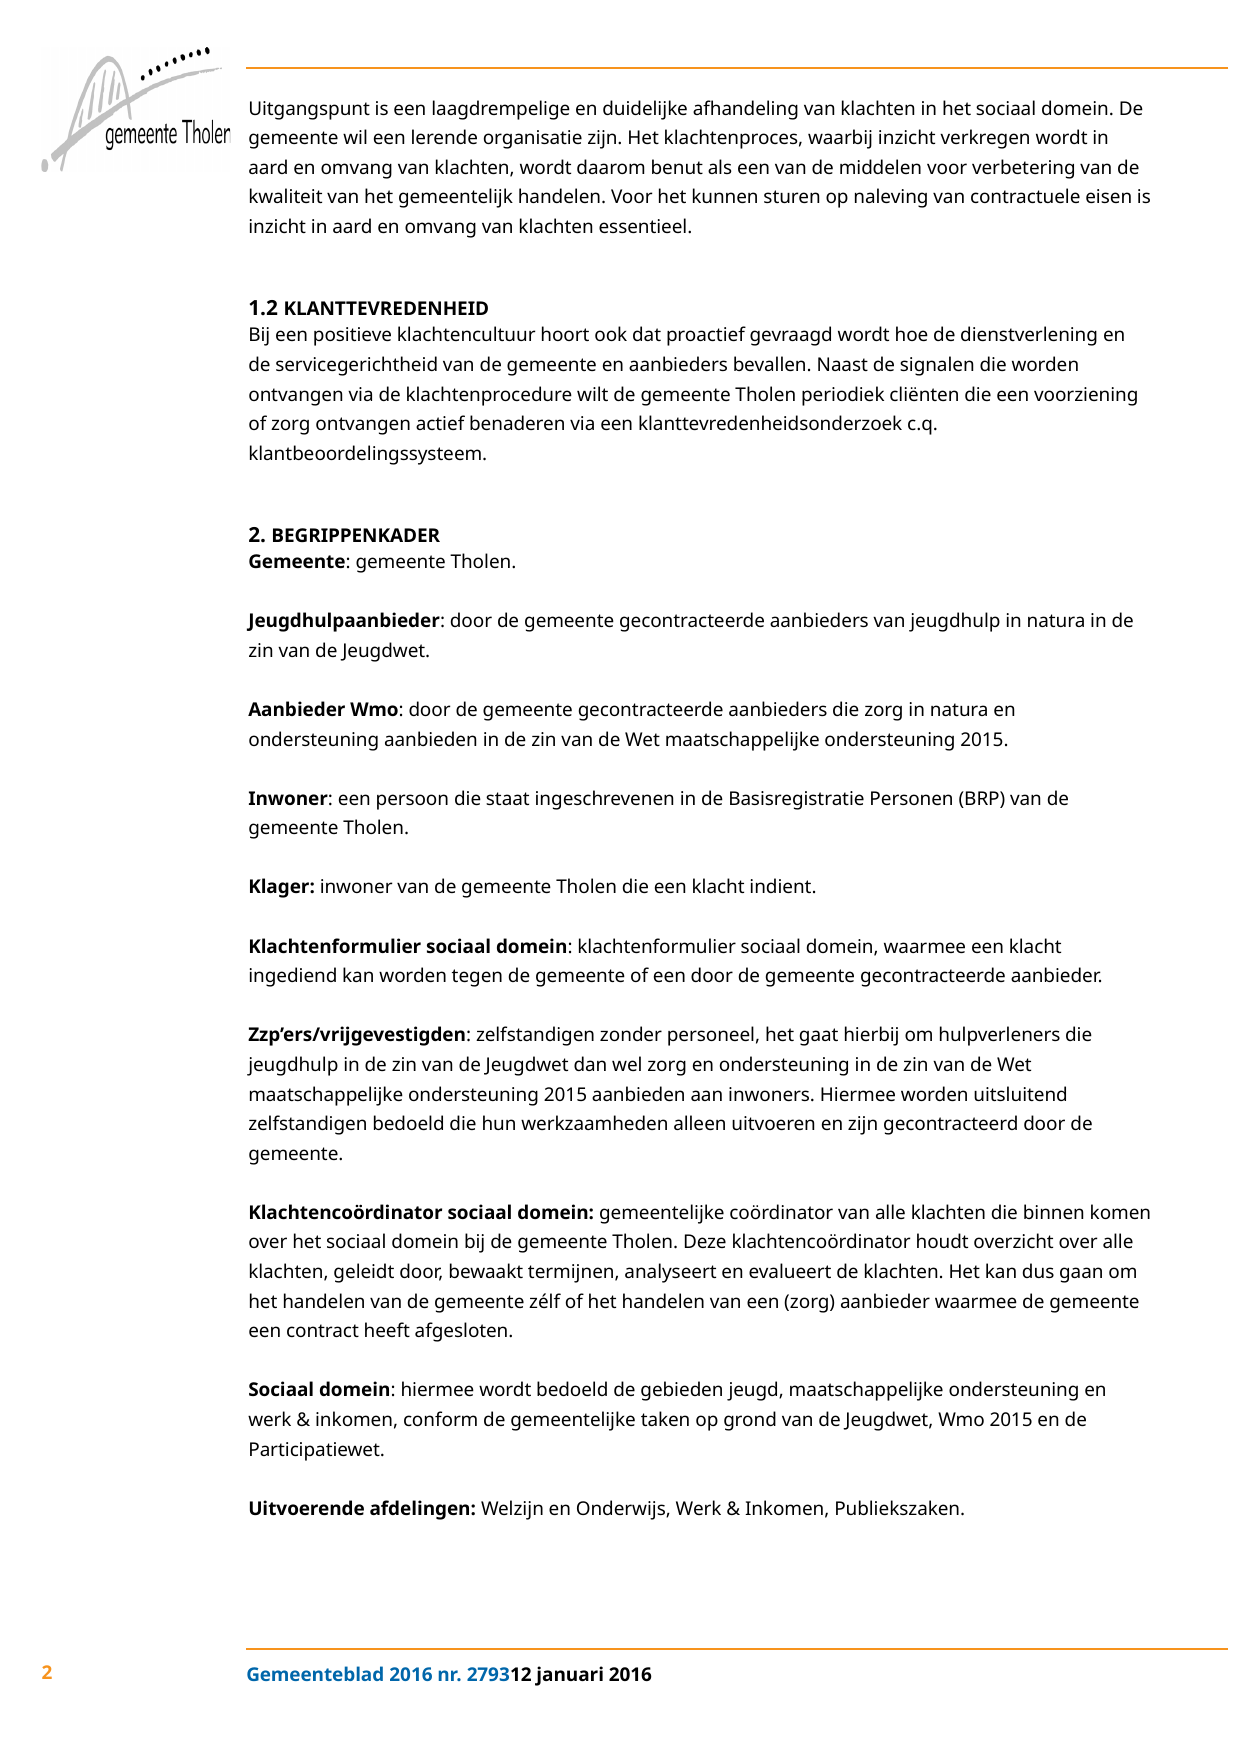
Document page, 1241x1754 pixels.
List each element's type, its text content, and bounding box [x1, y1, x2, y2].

text Gemeente: gemeente Tholen. [248, 548, 1152, 574]
text Zzp’ers/vrijgevestigden: zelfstandigen zonder personeel, het gaat hierbij om hulpverleners die jeugdhulp in de zin van de Jeugdwet dan wel zorg en ondersteuning in de zin van de Wet maatschappelijke ondersteuning 2015 aanbieden aan inwoners. Hiermee worden uitsluitend zelfstandigen bedoeld die hun werkzaamheden alleen uitvoeren en zijn gecontracteerd door de gemeente. [248, 1022, 1152, 1166]
text Bij een positieve klachtencultuur hoort ook dat proactief gevraagd wordt hoe de dienstverlening en de servicegerichtheid van de gemeente en aanbieders bevallen. Naast de signalen die worden ontvangen via de klachtenprocedure wilt de gemeente Tholen periodiek cliënten die een voorziening of zorg ontvangen actief benaderen via een klanttevredenheidsonderzoek c.q. klantbeoordelingssysteem. [248, 322, 1152, 466]
picture [41, 47, 231, 172]
text Klager: inwoner van de gemeente Tholen die een klacht indient. [248, 874, 1152, 899]
text Uitgangspunt is een laagdrempelige en duidelijke afhandeling van klachten in het sociaal domein. De gemeente wil een lerende organisatie zijn. Het klachtenproces, waarbij inzicht verkregen wordt in aard en omvang van klachten, wordt daarom benut als een van de middelen voor verbetering van de kwaliteit van het gemeentelijk handelen. Voor het kunnen sturen op naleving van contractuele eisen is inzicht in aard en omvang van klachten essentieel. [248, 95, 1152, 239]
text Uitvoerende afdelingen: Welzijn en Onderwijs, Werk & Inkomen, Publiekszaken. [248, 1495, 1152, 1521]
text Sociaal domein: hiermee wordt bedoeld de gebieden jeugd, maatschappelijke ondersteuning en werk & inkomen, conform de gemeentelijke taken op grond van de Jeugdwet, Wmo 2015 en de Participatiewet. [248, 1377, 1152, 1462]
text Klachtencoördinator sociaal domein: gemeentelijke coördinator van alle klachten die binnen komen over het sociaal domein bij de gemeente Tholen. Deze klachtencoördinator houdt overzicht over alle klachten, geleidt door, bewaakt termijnen, analyseert en evalueert de klachten. Het kan dus gaan om het handelen van de gemeente zélf of het handelen van een (zorg) aanbieder waarmee de gemeente een contract heeft afgesloten. [248, 1199, 1152, 1343]
text 2. BEGRIPPENKADER [248, 520, 1152, 548]
text 1.2 KLANTTEVREDENHEID [248, 293, 1152, 322]
text Jeugdhulpaanbieder: door de gemeente gecontracteerde aanbieders van jeugdhulp in natura in de zin van de Jeugdwet. [248, 607, 1152, 663]
text Aanbieder Wmo: door de gemeente gecontracteerde aanbieders die zorg in natura en ondersteuning aanbieden in de zin van de Wet maatschappelijke ondersteuning 2015. [248, 696, 1152, 752]
text Inwoner: een persoon die staat ingeschrevenen in de Basisregistratie Personen (BRP) van de gemeente Tholen. [248, 785, 1152, 840]
text Klachtenformulier sociaal domein: klachtenformulier sociaal domein, waarmee een klacht ingediend kan worden tegen de gemeente of een door de gemeente gecontracteerde aanbieder. [248, 933, 1152, 988]
